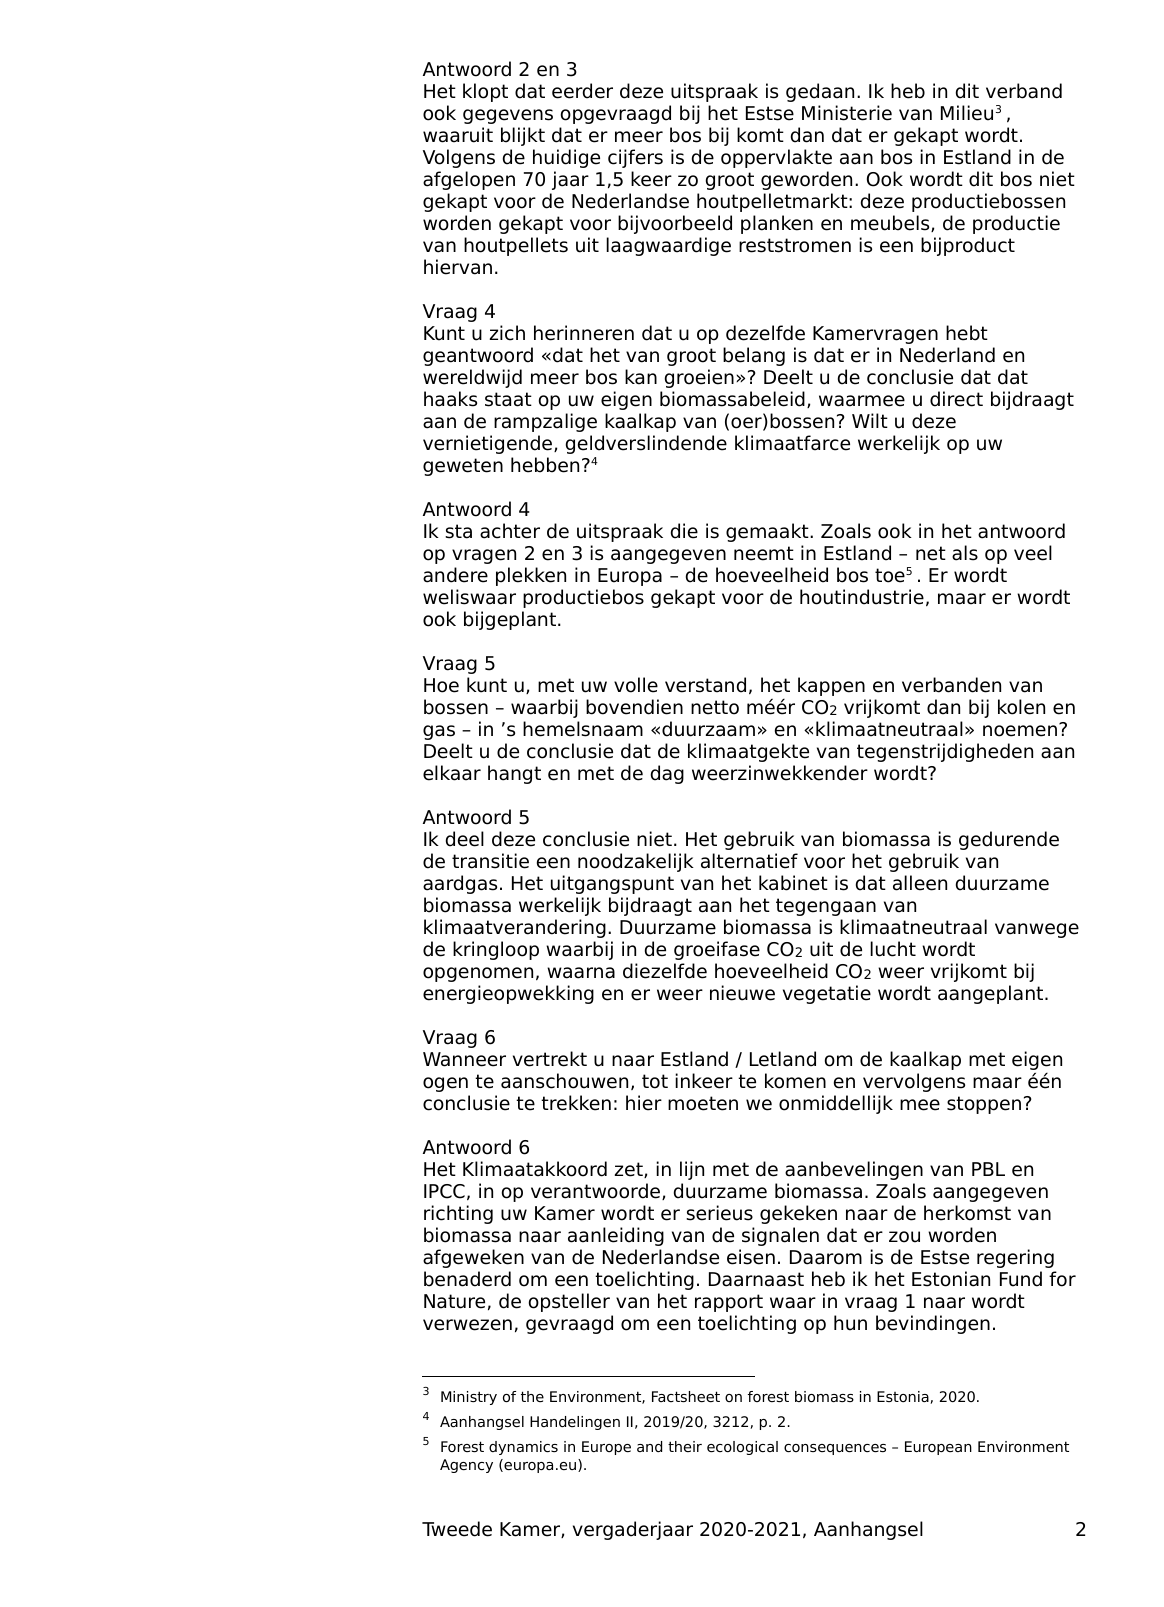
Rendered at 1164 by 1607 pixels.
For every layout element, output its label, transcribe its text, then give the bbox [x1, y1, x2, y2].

text Antwoord 6 [422, 1137, 1087, 1159]
text Ministry of the Environment, Factsheet on forest biomass in Estonia, 2020. [422, 1385, 1087, 1407]
text Aanhangsel Handelingen II, 2019/20, 3212, p. 2. [422, 1410, 1087, 1432]
text Wanneer vertrekt u naar Estland / Letland om de kaalkap met eigen ogen te aanschouwen, tot inkeer te komen en vervolgens maar één conclusie te trekken: hier moeten we onmiddellijk mee stoppen? [422, 1049, 1087, 1115]
text Hoe kunt u, met uw volle verstand, het kappen en verbanden van bossen – waarbij bovendien netto méér CO2 vrijkomt dan bij kolen en gas – in ’s hemelsnaam «duurzaam» en «klimaatneutraal» noemen? Deelt u de conclusie dat de klimaatgekte van tegenstrijdigheden aan elkaar hangt en met de dag weerzinwekkender wordt? [422, 675, 1087, 785]
text Antwoord 4 [422, 499, 1087, 521]
text Antwoord 5 [422, 807, 1087, 829]
text Het klopt dat eerder deze uitspraak is gedaan. Ik heb in dit verband ook gegevens opgevraagd bij het Estse Ministerie van Milieu, waaruit blijkt dat er meer bos bij komt dan dat er gekapt wordt. Volgens de huidige cijfers is de oppervlakte aan bos in Estland in de afgelopen 70 jaar 1,5 keer zo groot geworden. Ook wordt dit bos niet gekapt voor de Nederlandse houtpelletmarkt: deze productiebossen worden gekapt voor bijvoorbeeld planken en meubels, de productie van houtpellets uit laagwaardige reststromen is een bijproduct hiervan. [422, 81, 1087, 279]
text Vraag 6 [422, 1027, 1087, 1049]
text Ik deel deze conclusie niet. Het gebruik van biomassa is gedurende de transitie een noodzakelijk alternatief voor het gebruik van aardgas. Het uitgangspunt van het kabinet is dat alleen duurzame biomassa werkelijk bijdraagt aan het tegengaan van klimaatverandering. Duurzame biomassa is klimaatneutraal vanwege de kringloop waarbij in de groeifase CO2 uit de lucht wordt opgenomen, waarna diezelfde hoeveelheid CO2 weer vrijkomt bij energieopwekking en er weer nieuwe vegetatie wordt aangeplant. [422, 829, 1087, 1005]
text Het Klimaatakkoord zet, in lijn met de aanbevelingen van PBL en IPCC, in op verantwoorde, duurzame biomassa. Zoals aangegeven richting uw Kamer wordt er serieus gekeken naar de herkomst van biomassa naar aanleiding van de signalen dat er zou worden afgeweken van de Nederlandse eisen. Daarom is de Estse regering benaderd om een toelichting. Daarnaast heb ik het Estonian Fund for Nature, de opsteller van het rapport waar in vraag 1 naar wordt verwezen, gevraagd om een toelichting op hun bevindingen. [422, 1159, 1087, 1335]
text Kunt u zich herinneren dat u op dezelfde Kamervragen hebt geantwoord «dat het van groot belang is dat er in Nederland en wereldwijd meer bos kan groeien»? Deelt u de conclusie dat dat haaks staat op uw eigen biomassabeleid, waarmee u direct bijdraagt aan de rampzalige kaalkap van (oer)bossen? Wilt u deze vernietigende, geldverslindende klimaatfarce werkelijk op uw geweten hebben? [422, 323, 1087, 477]
text Antwoord 2 en 3 [422, 59, 1087, 81]
text Forest dynamics in Europe and their ecological consequences – European Environment Agency (europa.eu). [422, 1435, 1087, 1474]
text Vraag 5 [422, 653, 1087, 675]
text Vraag 4 [422, 301, 1087, 323]
text Ik sta achter de uitspraak die is gemaakt. Zoals ook in het antwoord op vragen 2 en 3 is aangegeven neemt in Estland – net als op veel andere plekken in Europa – de hoeveelheid bos toe. Er wordt weliswaar productiebos gekapt voor de houtindustrie, maar er wordt ook bijgeplant. [422, 521, 1087, 631]
